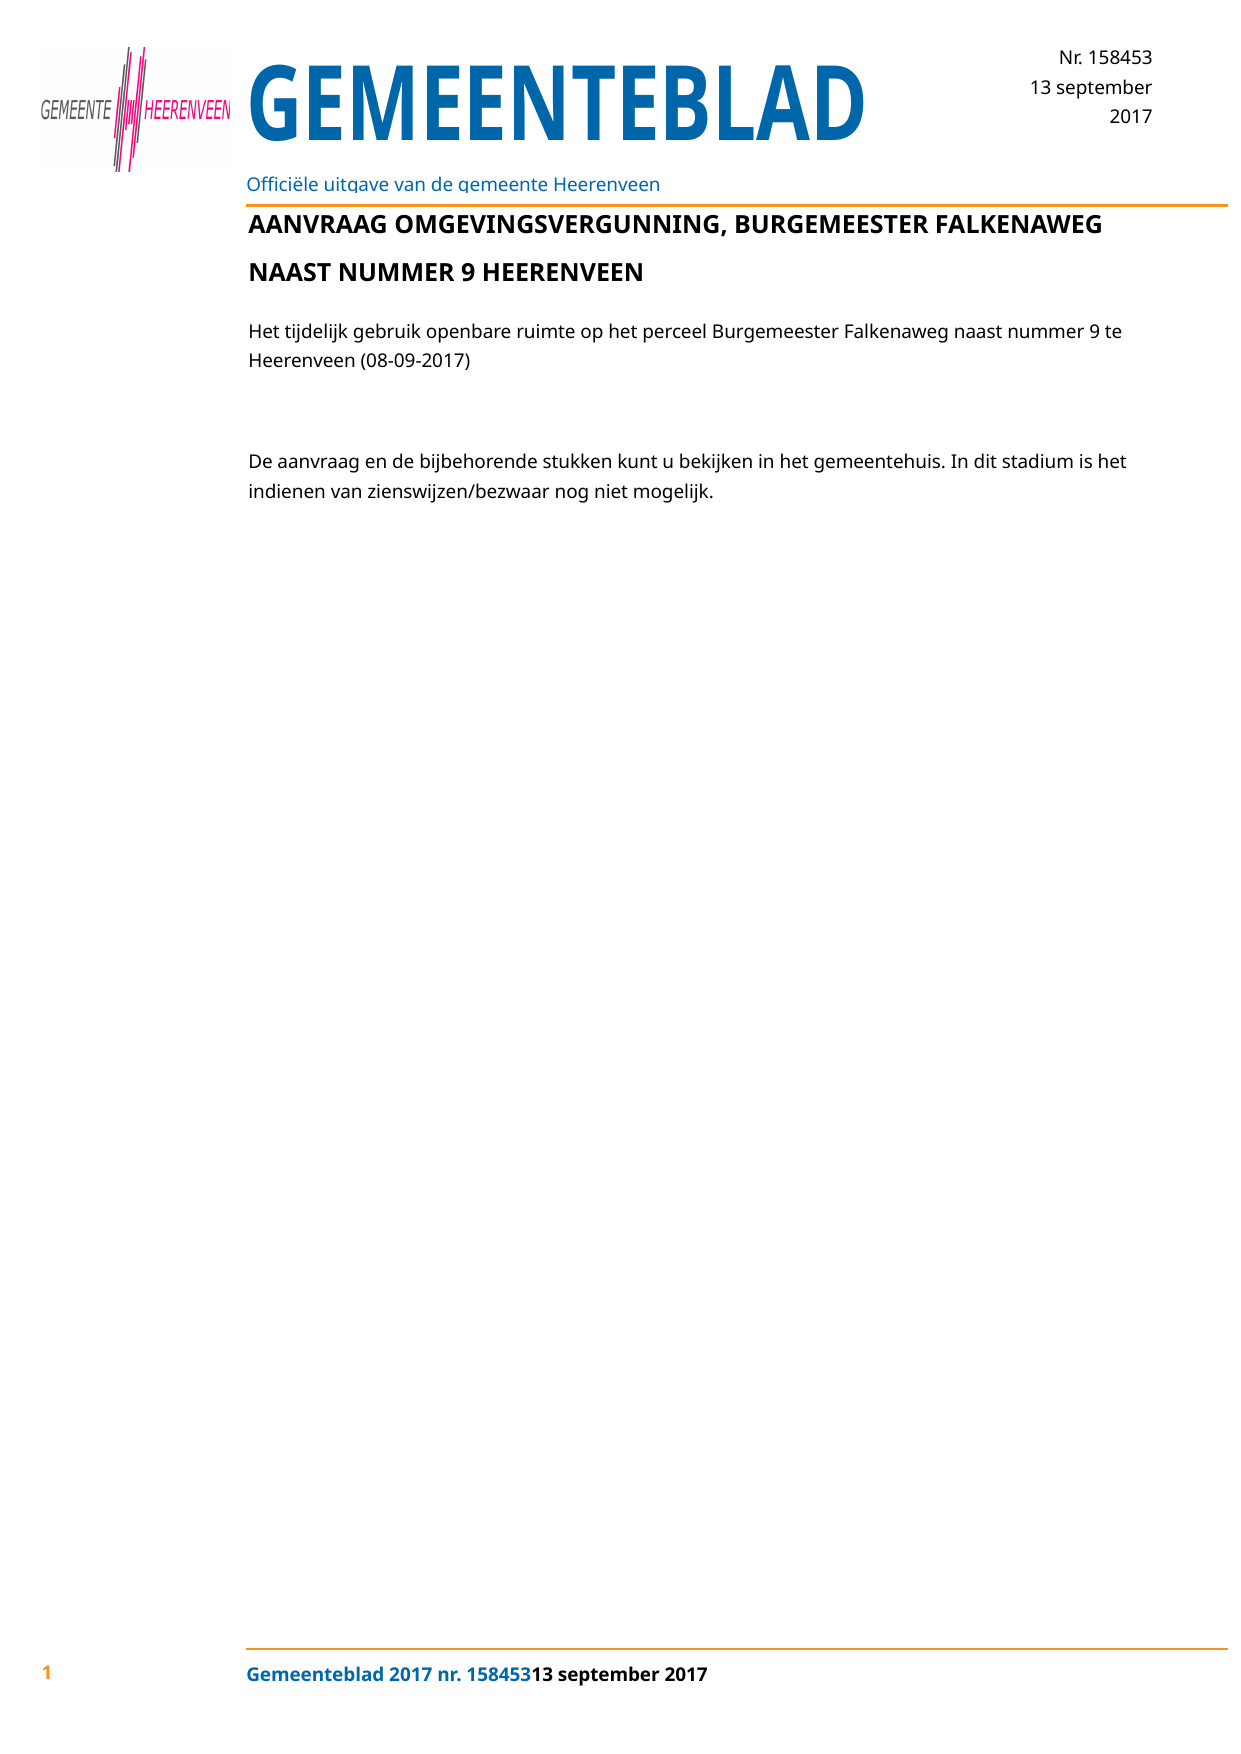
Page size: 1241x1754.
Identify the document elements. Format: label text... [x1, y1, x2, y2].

picture [41, 47, 231, 172]
text De aanvraag en de bijbehorende stukken kunt u bekijken in het gemeentehuis. In dit stadium is het indienen van zienswijzen/bezwaar nog niet mogelijk. [248, 448, 1152, 504]
text Het tijdelijk gebruik openbare ruimte op het perceel Burgemeester Falkenaweg naast nummer 9 te Heerenveen (08-09-2017) [248, 318, 1152, 373]
text AANVRAAG OMGEVINGSVERGUNNING, BURGEMEESTER FALKENAWEG NAAST NUMMER 9 HEERENVEEN [248, 207, 1152, 288]
